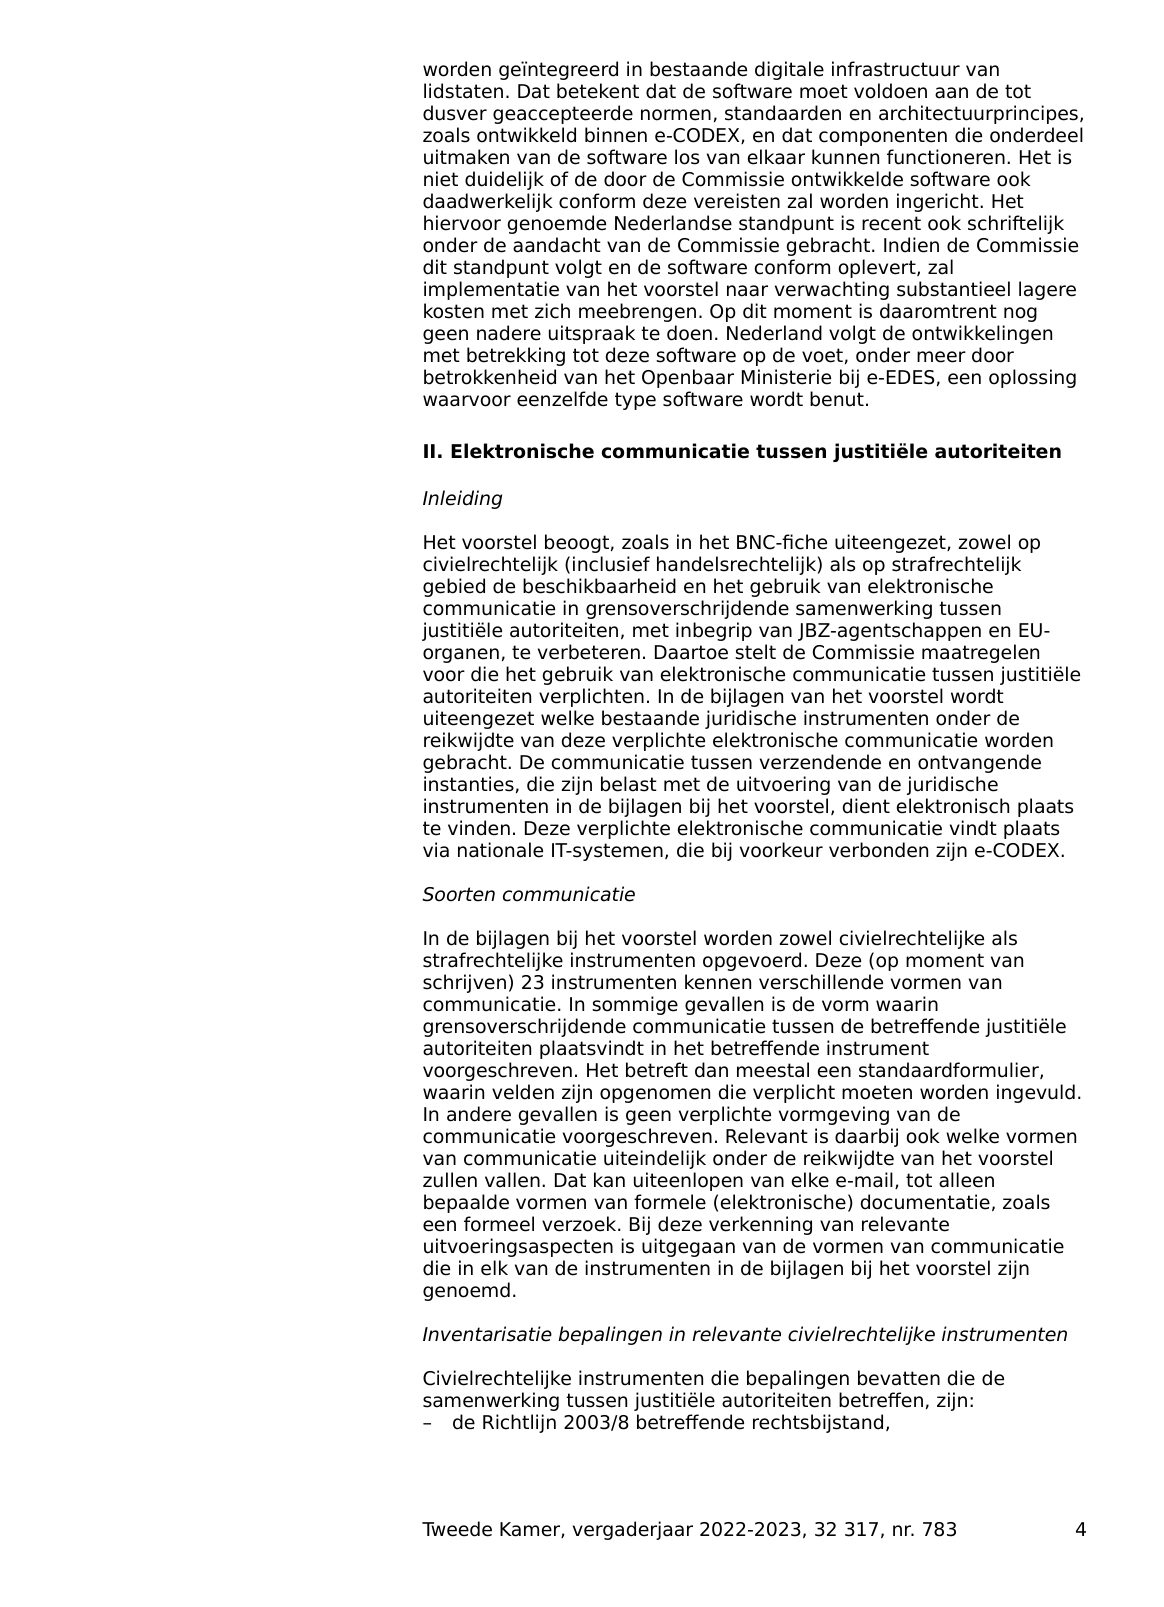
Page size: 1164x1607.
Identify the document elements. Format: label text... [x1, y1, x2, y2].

text In de bijlagen bij het voorstel worden zowel civielrechtelijke als strafrechtelijke instrumenten opgevoerd. Deze (op moment van schrijven) 23 instrumenten kennen verschillende vormen van communicatie. In sommige gevallen is de vorm waarin grensoverschrijdende communicatie tussen de betreffende justitiële autoriteiten plaatsvindt in het betreffende instrument voorgeschreven. Het betreft dan meestal een standaardformulier, waarin velden zijn opgenomen die verplicht moeten worden ingevuld. In andere gevallen is geen verplichte vormgeving van de communicatie voorgeschreven. Relevant is daarbij ook welke vormen van communicatie uiteindelijk onder de reikwijdte van het voorstel zullen vallen. Dat kan uiteenlopen van elke e-mail, tot alleen bepaalde vormen van formele (elektronische) documentatie, zoals een formeel verzoek. Bij deze verkenning van relevante uitvoeringsaspecten is uitgegaan van de vormen van communicatie die in elk van de instrumenten in de bijlagen bij het voorstel zijn genoemd. [422, 928, 1087, 1302]
subtitle Inleiding [422, 488, 1087, 510]
subtitle Soorten communicatie [422, 884, 1087, 906]
text Civielrechtelijke instrumenten die bepalingen bevatten die de samenwerking tussen justitiële autoriteiten betreffen, zijn: [422, 1368, 1087, 1412]
subtitle II. Elektronische communicatie tussen justitiële autoriteiten [422, 441, 1087, 463]
text Het voorstel beoogt, zoals in het BNC-fiche uiteengezet, zowel op civielrechtelijk (inclusief handelsrechtelijk) als op strafrechtelijk gebied de beschikbaarheid en het gebruik van elektronische communicatie in grensoverschrijdende samenwerking tussen justitiële autoriteiten, met inbegrip van JBZ-agentschappen en EU-organen, te verbeteren. Daartoe stelt de Commissie maatregelen voor die het gebruik van elektronische communicatie tussen justitiële autoriteiten verplichten. In de bijlagen van het voorstel wordt uiteengezet welke bestaande juridische instrumenten onder de reikwijdte van deze verplichte elektronische communicatie worden gebracht. De communicatie tussen verzendende en ontvangende instanties, die zijn belast met de uitvoering van de juridische instrumenten in de bijlagen bij het voorstel, dient elektronisch plaats te vinden. Deze verplichte elektronische communicatie vindt plaats via nationale IT-systemen, die bij voorkeur verbonden zijn e-CODEX. [422, 532, 1087, 862]
text worden geïntegreerd in bestaande digitale infrastructuur van lidstaten. Dat betekent dat de software moet voldoen aan de tot dusver geaccepteerde normen, standaarden en architectuurprincipes, zoals ontwikkeld binnen e-CODEX, en dat componenten die onderdeel uitmaken van de software los van elkaar kunnen functioneren. Het is niet duidelijk of de door de Commissie ontwikkelde software ook daadwerkelijk conform deze vereisten zal worden ingericht. Het hiervoor genoemde Nederlandse standpunt is recent ook schriftelijk onder de aandacht van de Commissie gebracht. Indien de Commissie dit standpunt volgt en de software conform oplevert, zal implementatie van het voorstel naar verwachting substantieel lagere kosten met zich meebrengen. Op dit moment is daaromtrent nog geen nadere uitspraak te doen. Nederland volgt de ontwikkelingen met betrekking tot deze software op de voet, onder meer door betrokkenheid van het Openbaar Ministerie bij e-EDES, een oplossing waarvoor eenzelfde type software wordt benut. [422, 59, 1087, 411]
text – de Richtlijn 2003/8 betreffende rechtsbijstand, [422, 1412, 1087, 1434]
subtitle Inventarisatie bepalingen in relevante civielrechtelijke instrumenten [422, 1324, 1087, 1346]
